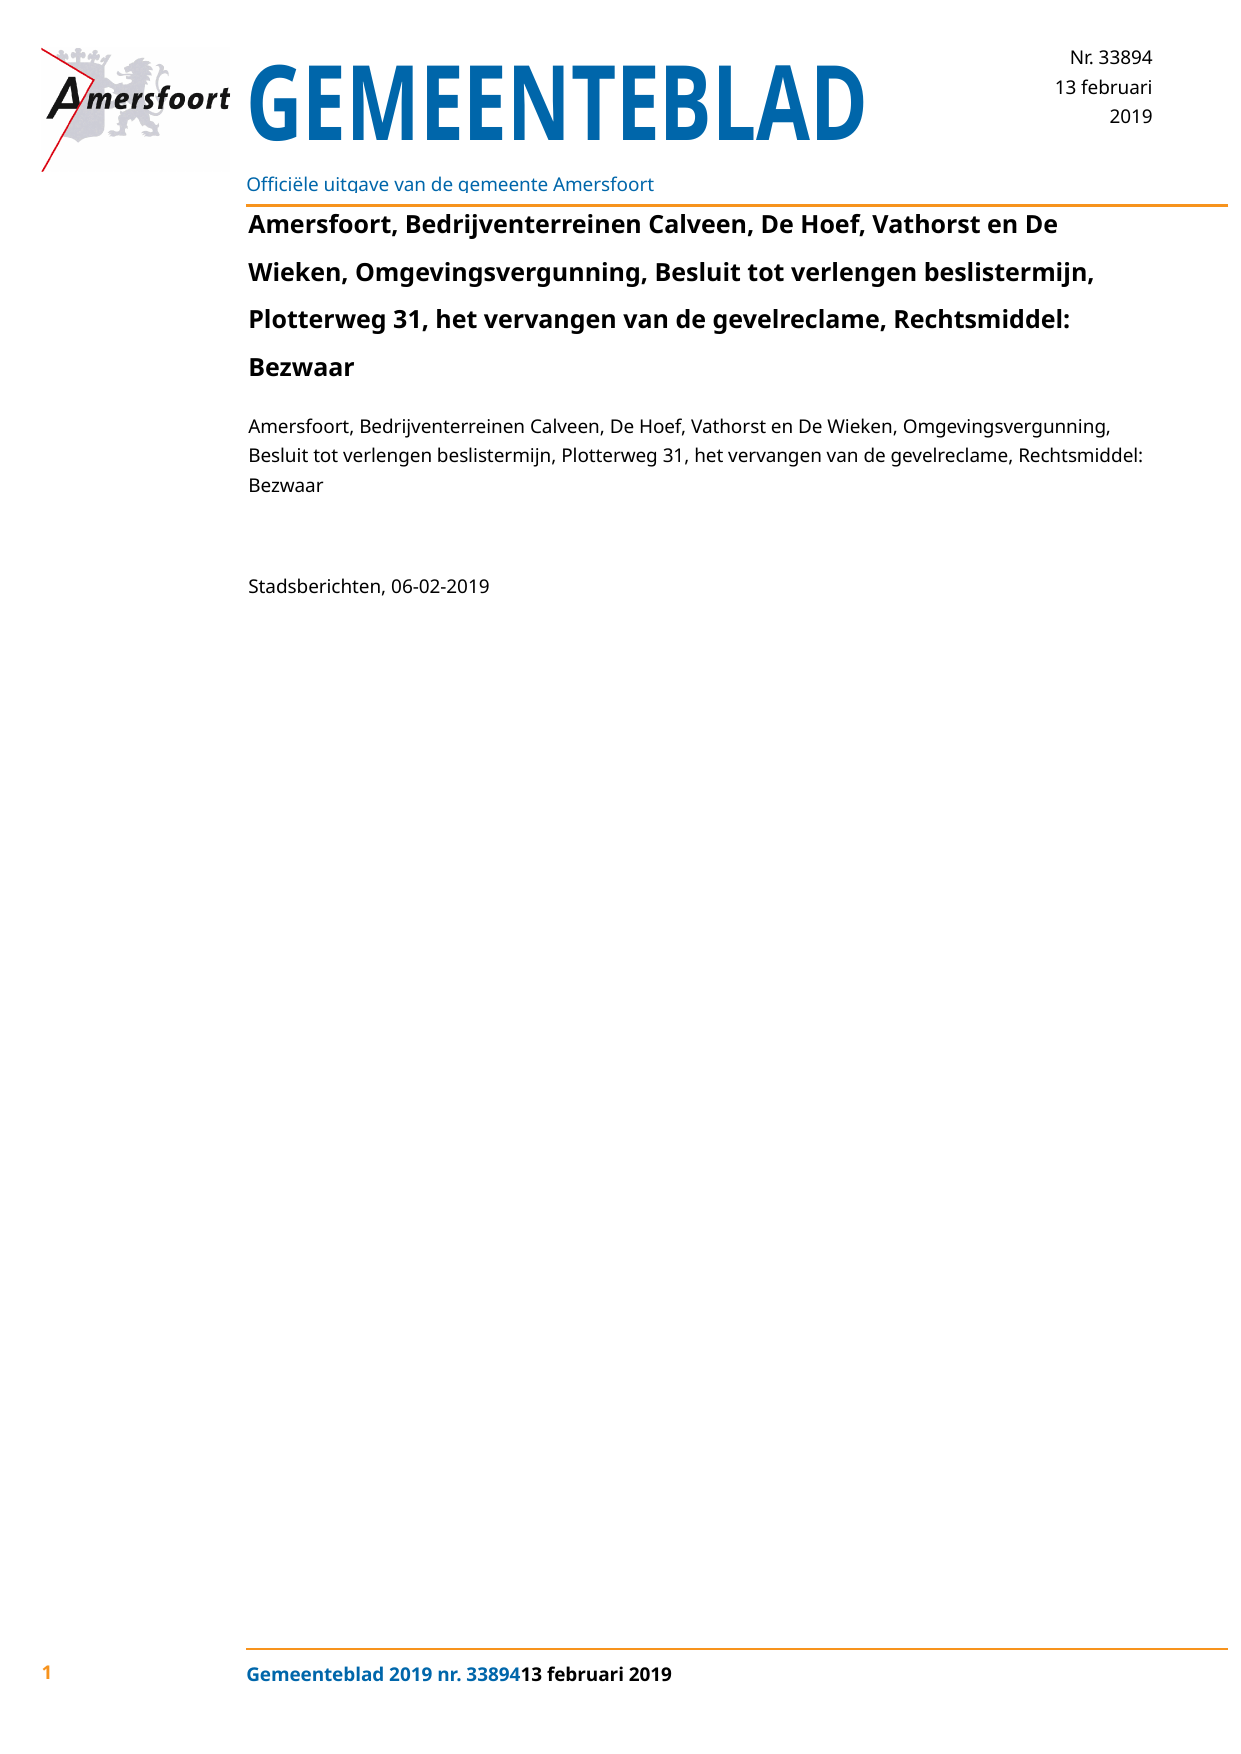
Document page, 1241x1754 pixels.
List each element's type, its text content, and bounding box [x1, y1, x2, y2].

picture [41, 47, 231, 172]
text Stadsberichten, 06-02-2019 [248, 573, 1152, 599]
text Amersfoort, Bedrijventerreinen Calveen, De Hoef, Vathorst en De Wieken, Omgevingsvergunning, Besluit tot verlengen beslistermijn, Plotterweg 31, het vervangen van de gevelreclame, Rechtsmiddel: Bezwaar [248, 413, 1152, 498]
text Amersfoort, Bedrijventerreinen Calveen, De Hoef, Vathorst en De Wieken, Omgevingsvergunning, Besluit tot verlengen beslistermijn, Plotterweg 31, het vervangen van de gevelreclame, Rechtsmiddel: Bezwaar [248, 207, 1152, 384]
